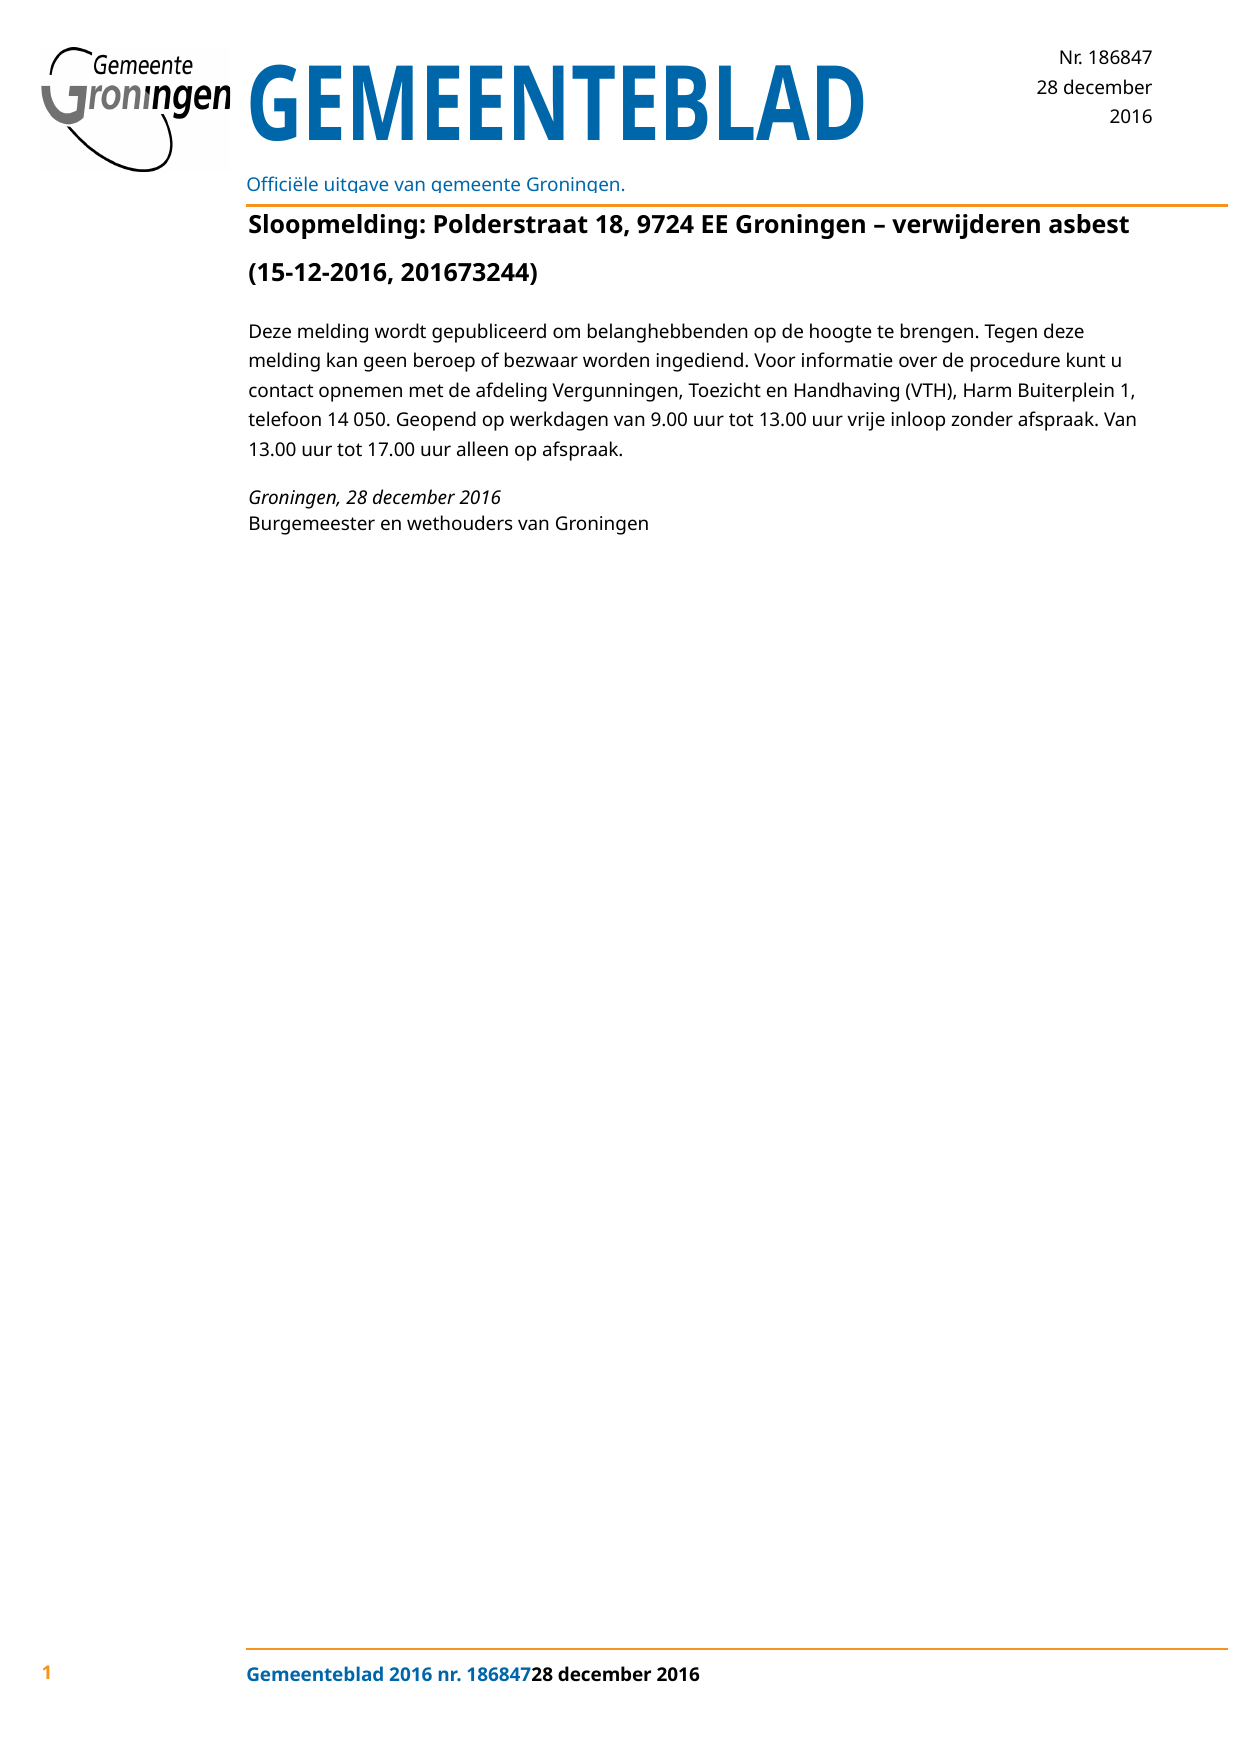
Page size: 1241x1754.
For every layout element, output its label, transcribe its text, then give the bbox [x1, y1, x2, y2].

text Sloopmelding: Polderstraat 18, 9724 EE Groningen – verwijderen asbest (15-12-2016, 201673244) [248, 207, 1152, 288]
text Deze melding wordt gepubliceerd om belanghebbenden op de hoogte te brengen. Tegen deze melding kan geen beroep of bezwaar worden ingediend. Voor informatie over de procedure kunt u contact opnemen met de afdeling Vergunningen, Toezicht en Handhaving (VTH), Harm Buiterplein 1, telefoon 14 050. Geopend op werkdagen van 9.00 uur tot 13.00 uur vrije inloop zonder afspraak. Van 13.00 uur tot 17.00 uur alleen op afspraak. [248, 318, 1152, 462]
text Groningen, 28 december 2016 [248, 484, 1152, 510]
picture [41, 47, 231, 172]
text Burgemeester en wethouders van Groningen [248, 510, 1152, 536]
